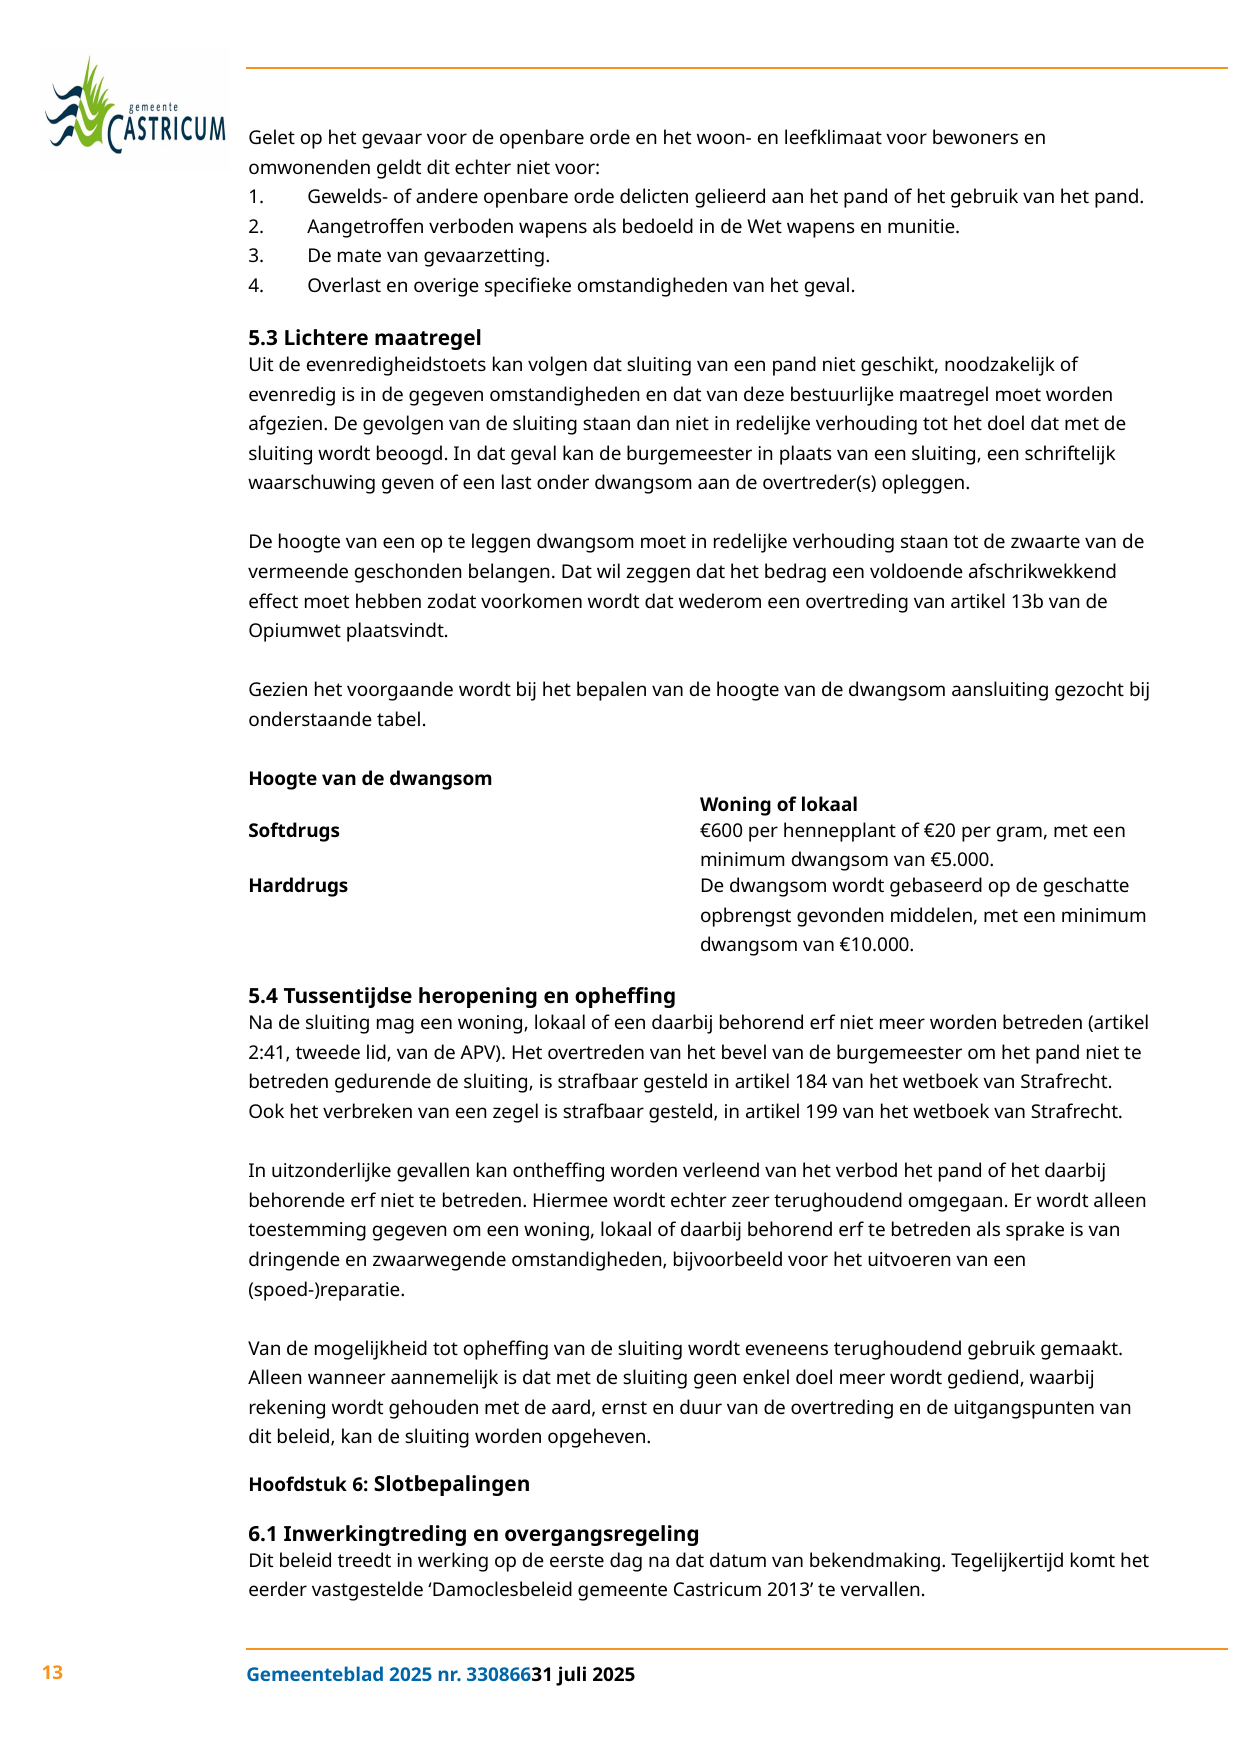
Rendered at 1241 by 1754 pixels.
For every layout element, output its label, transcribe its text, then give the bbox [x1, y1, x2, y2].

text Hoofdstuk 6: Slotbepalingen [248, 1469, 1152, 1498]
text 6.1 Inwerkingtreding en overgangsregeling [248, 1519, 1152, 1547]
table_cell Woning of lokaal [700, 791, 1152, 817]
table_cell De dwangsom wordt gebaseerd op de geschatte opbrengst gevonden middelen, met een minimum dwangsom van €10.000. [700, 872, 1152, 957]
picture [41, 47, 231, 172]
text 5.4 Tussentijdse heropening en opheffing [248, 981, 1152, 1009]
table_header Hoogte van de dwangsom [248, 765, 1152, 791]
list De mate van gevaarzetting. [248, 243, 1152, 268]
text De hoogte van een op te leggen dwangsom moet in redelijke verhouding staan tot de zwaarte van de vermeende geschonden belangen. Dat wil zeggen dat het bedrag een voldoende afschrikwekkend effect moet hebben zodat voorkomen wordt dat wederom een overtreding van artikel 13b van de Opiumwet plaatsvindt. [248, 529, 1152, 643]
list Overlast en overige specifieke omstandigheden van het geval. [248, 272, 1152, 298]
table_cell €600 per hennepplant of €20 per gram, met een minimum dwangsom van €5.000. [700, 817, 1152, 872]
text Gelet op het gevaar voor de openbare orde en het woon- en leefklimaat voor bewoners en omwonenden geldt dit echter niet voor: [248, 124, 1152, 180]
text Van de mogelijkheid tot opheffing van de sluiting wordt eveneens terughoudend gebruik gemaakt. Alleen wanneer aannemelijk is dat met de sluiting geen enkel doel meer wordt gediend, waarbij rekening wordt gehouden met de aard, ernst en duur van de overtreding en de uitgangspunten van dit beleid, kan de sluiting worden opgeheven. [248, 1335, 1152, 1449]
table_cell Softdrugs [248, 817, 700, 872]
text Uit de evenredigheidstoets kan volgen dat sluiting van een pand niet geschikt, noodzakelijk of evenredig is in de gegeven omstandigheden en dat van deze bestuurlijke maatregel moet worden afgezien. De gevolgen van de sluiting staan dan niet in redelijke verhouding tot het doel dat met de sluiting wordt beoogd. In dat geval kan de burgemeester in plaats van een sluiting, een schriftelijk waarschuwing geven of een last onder dwangsom aan de overtreder(s) opleggen. [248, 351, 1152, 495]
table_cell Harddrugs [248, 872, 700, 957]
text Gezien het voorgaande wordt bij het bepalen van de hoogte van de dwangsom aansluiting gezocht bij onderstaande tabel. [248, 677, 1152, 732]
text Na de sluiting mag een woning, lokaal of een daarbij behorend erf niet meer worden betreden (artikel 2:41, tweede lid, van de APV). Het overtreden van het bevel van de burgemeester om het pand niet te betreden gedurende de sluiting, is strafbaar gesteld in artikel 184 van het wetboek van Strafrecht. Ook het verbreken van een zegel is strafbaar gesteld, in artikel 199 van het wetboek van Strafrecht. [248, 1009, 1152, 1124]
text 5.3 Lichtere maatregel [248, 323, 1152, 351]
text In uitzonderlijke gevallen kan ontheffing worden verleend van het verbod het pand of het daarbij behorende erf niet te betreden. Hiermee wordt echter zeer terughoudend omgegaan. Er wordt alleen toestemming gegeven om een woning, lokaal of daarbij behorend erf te betreden als sprake is van dringende en zwaarwegende omstandigheden, bijvoorbeeld voor het uitvoeren van een (spoed-)reparatie. [248, 1157, 1152, 1302]
list Gewelds- of andere openbare orde delicten gelieerd aan het pand of het gebruik van het pand. [248, 183, 1152, 209]
table_cell [248, 791, 700, 817]
list Aangetroffen verboden wapens als bedoeld in de Wet wapens en munitie. [248, 213, 1152, 239]
text Dit beleid treedt in werking op de eerste dag na dat datum van bekendmaking. Tegelijkertijd komt het eerder vastgestelde ‘Damoclesbeleid gemeente Castricum 2013’ te vervallen. [248, 1547, 1152, 1602]
